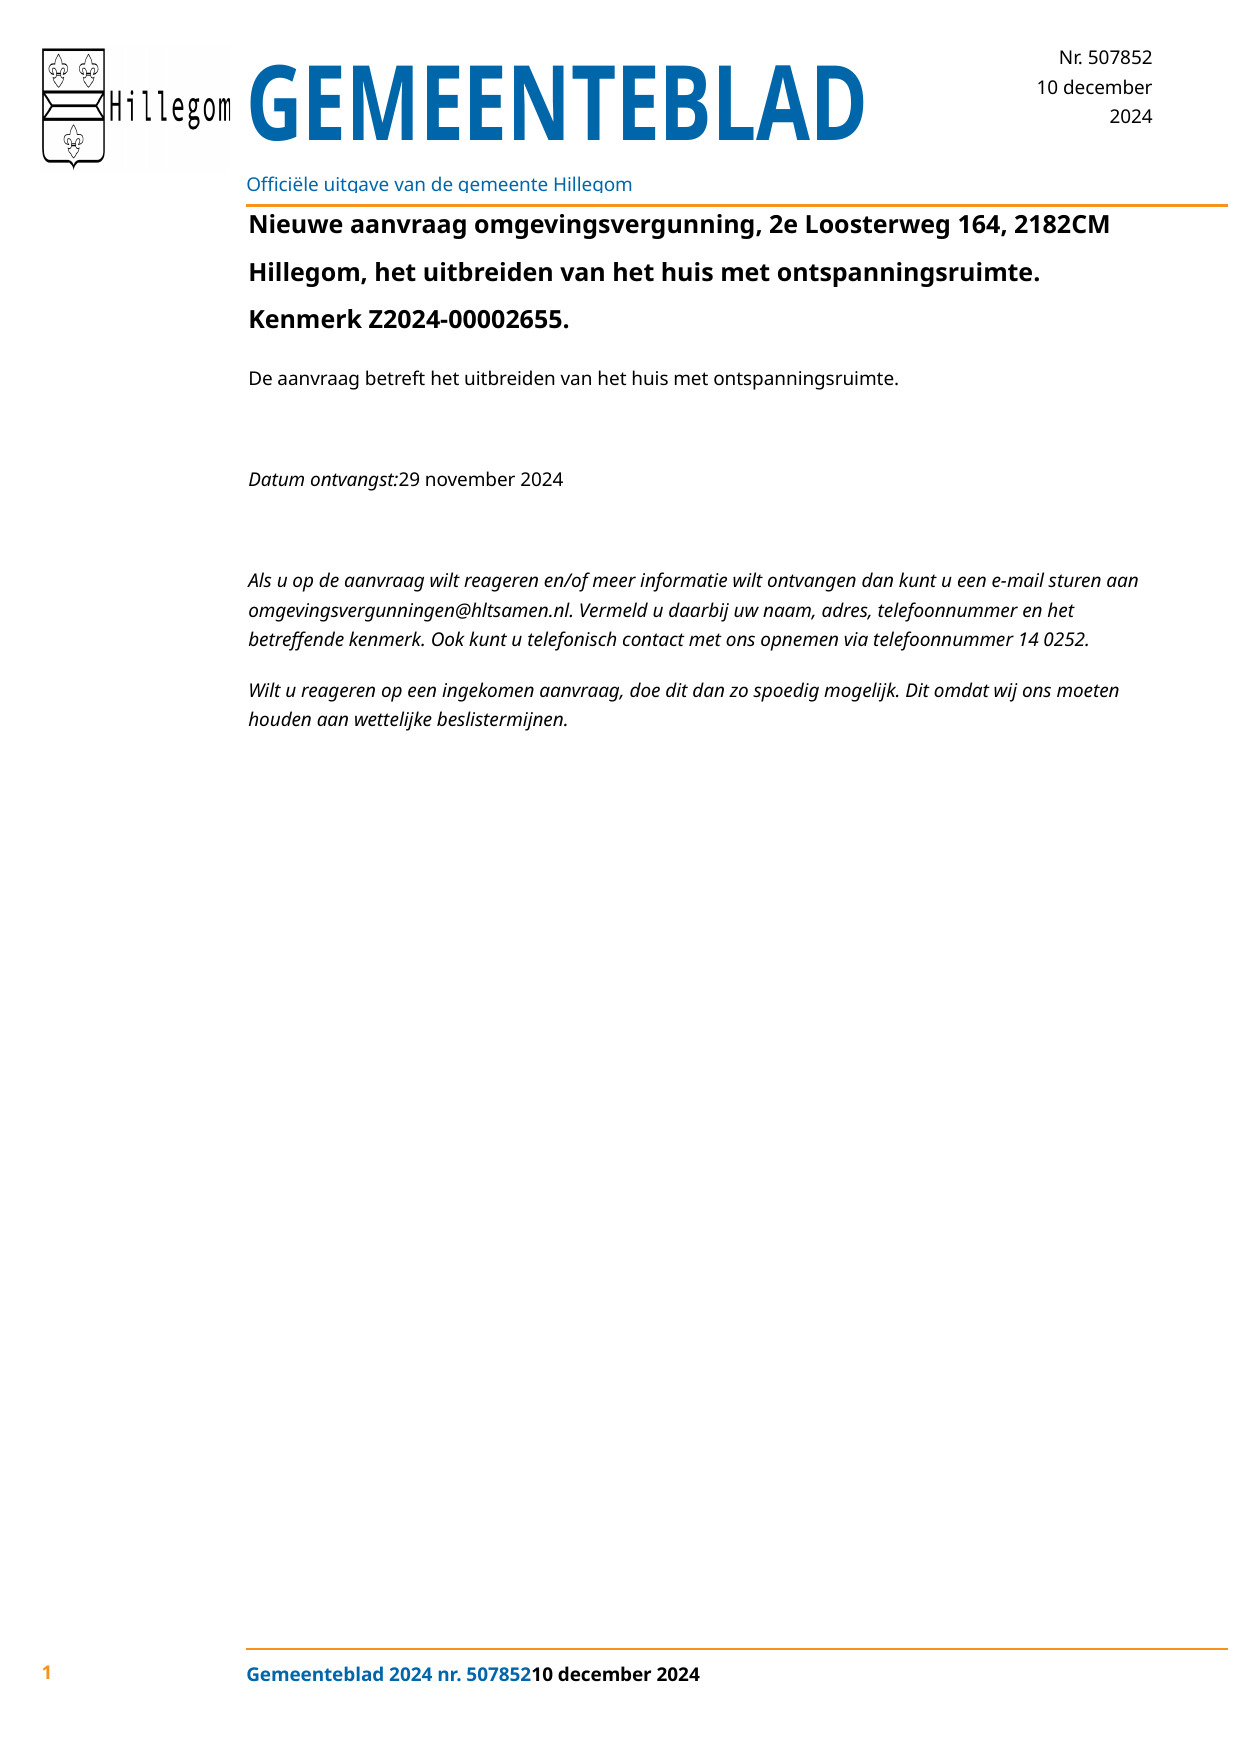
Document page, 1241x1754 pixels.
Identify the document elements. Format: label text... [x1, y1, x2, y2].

text Wilt u reageren op een ingekomen aanvraag, doe dit dan zo spoedig mogelijk. Dit omdat wij ons moeten houden aan wettelijke beslistermijnen. [248, 677, 1152, 732]
text Datum ontvangst:29 november 2024 [248, 466, 1152, 492]
text Als u op de aanvraag wilt reageren en/of meer informatie wilt ontvangen dan kunt u een e-mail sturen aan omgevingsvergunningen@hltsamen.nl. Vermeld u daarbij uw naam, adres, telefoonnummer en het betreffende kenmerk. Ook kunt u telefonisch contact met ons opnemen via telefoonnummer 14 0252. [248, 567, 1152, 652]
text Nieuwe aanvraag omgevingsvergunning, 2e Loosterweg 164, 2182CM Hillegom, het uitbreiden van het huis met ontspanningsruimte. Kenmerk Z2024-00002655. [248, 207, 1152, 336]
picture [41, 47, 231, 172]
text De aanvraag betreft het uitbreiden van het huis met ontspanningsruimte. [248, 366, 1152, 391]
